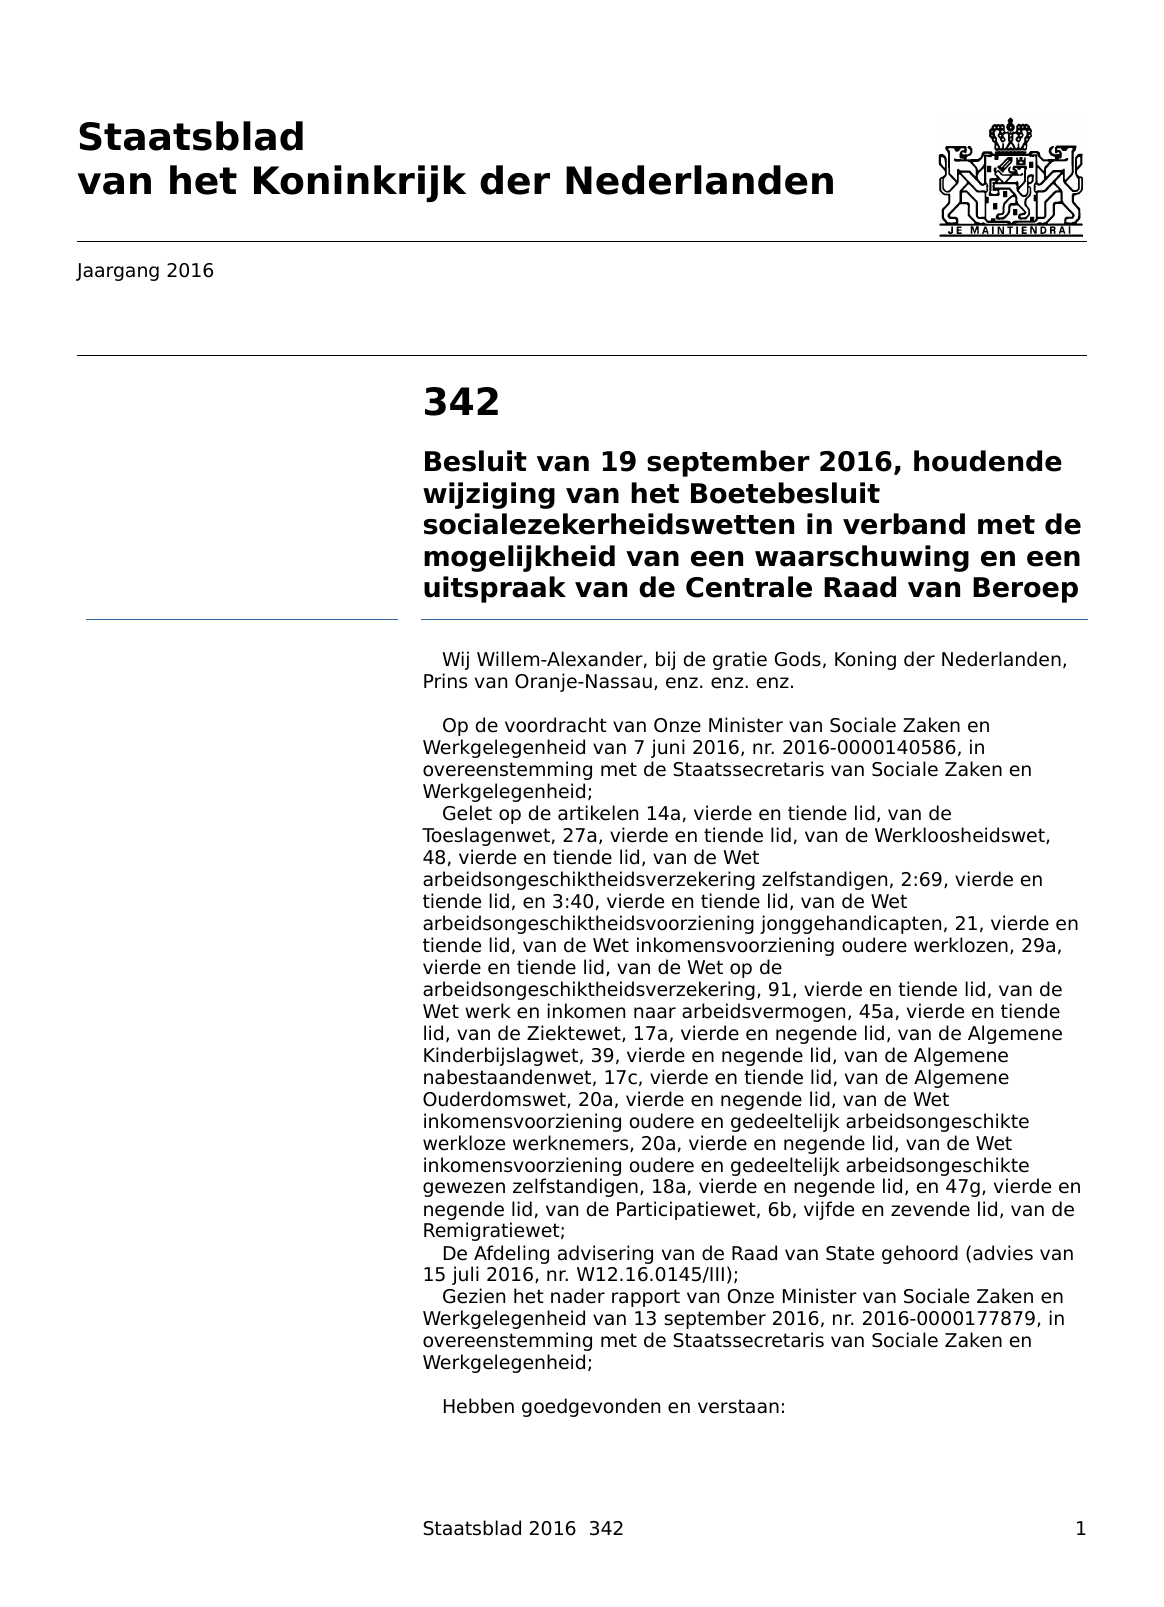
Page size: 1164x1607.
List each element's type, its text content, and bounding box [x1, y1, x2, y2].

table_header Staatsblad van het Koninkrijk der Nederlanden [77, 100, 886, 241]
picture [936, 115, 1087, 240]
table_cell Jaargang 2016 [77, 242, 1087, 355]
text Wij Willem-Alexander, bij de gratie Gods, Koning der Nederlanden, Prins van Oranje-Nassau, enz. enz. enz. [422, 649, 1087, 693]
text Hebben goedgevonden en verstaan: [422, 1396, 1087, 1418]
table_header [886, 100, 1087, 241]
text Gelet op de artikelen 14a, vierde en tiende lid, van de Toeslagenwet, 27a, vierde en tiende lid, van de Werkloosheidswet, 48, vierde en tiende lid, van de Wet arbeidsongeschiktheidsverzekering zelfstandigen, 2:69, vierde en tiende lid, en 3:40, vierde en tiende lid, van de Wet arbeidsongeschiktheidsvoorziening jonggehandicapten, 21, vierde en tiende lid, van de Wet inkomensvoorziening oudere werklozen, 29a, vierde en tiende lid, van de Wet op de arbeidsongeschiktheidsverzekering, 91, vierde en tiende lid, van de Wet werk en inkomen naar arbeidsvermogen, 45a, vierde en tiende lid, van de Ziektewet, 17a, vierde en negende lid, van de Algemene Kinderbijslagwet, 39, vierde en negende lid, van de Algemene nabestaandenwet, 17c, vierde en tiende lid, van de Algemene Ouderdomswet, 20a, vierde en negende lid, van de Wet inkomensvoorziening oudere en gedeeltelijk arbeidsongeschikte werkloze werknemers, 20a, vierde en negende lid, van de Wet inkomensvoorziening oudere en gedeeltelijk arbeidsongeschikte gewezen zelfstandigen, 18a, vierde en negende lid, en 47g, vierde en negende lid, van de Participatiewet, 6b, vijfde en zevende lid, van de Remigratiewet; [422, 803, 1087, 1242]
text Op de voordracht van Onze Minister van Sociale Zaken en Werkgelegenheid van 7 juni 2016, nr. 2016-0000140586, in overeenstemming met de Staatssecretaris van Sociale Zaken en Werkgelegenheid; [422, 715, 1087, 803]
text Besluit van 19 september 2016, houdende wijziging van het Boetebesluit socialezekerheidswetten in verband met de mogelijkheid van een waarschuwing en een uitspraak van de Centrale Raad van Beroep [422, 447, 1087, 604]
subtitle 342 [422, 381, 1087, 424]
text De Afdeling advisering van de Raad van State gehoord (advies van 15 juli 2016, nr. W12.16.0145/III); [422, 1242, 1087, 1286]
text Gezien het nader rapport van Onze Minister van Sociale Zaken en Werkgelegenheid van 13 september 2016, nr. 2016-0000177879, in overeenstemming met de Staatssecretaris van Sociale Zaken en Werkgelegenheid; [422, 1286, 1087, 1374]
